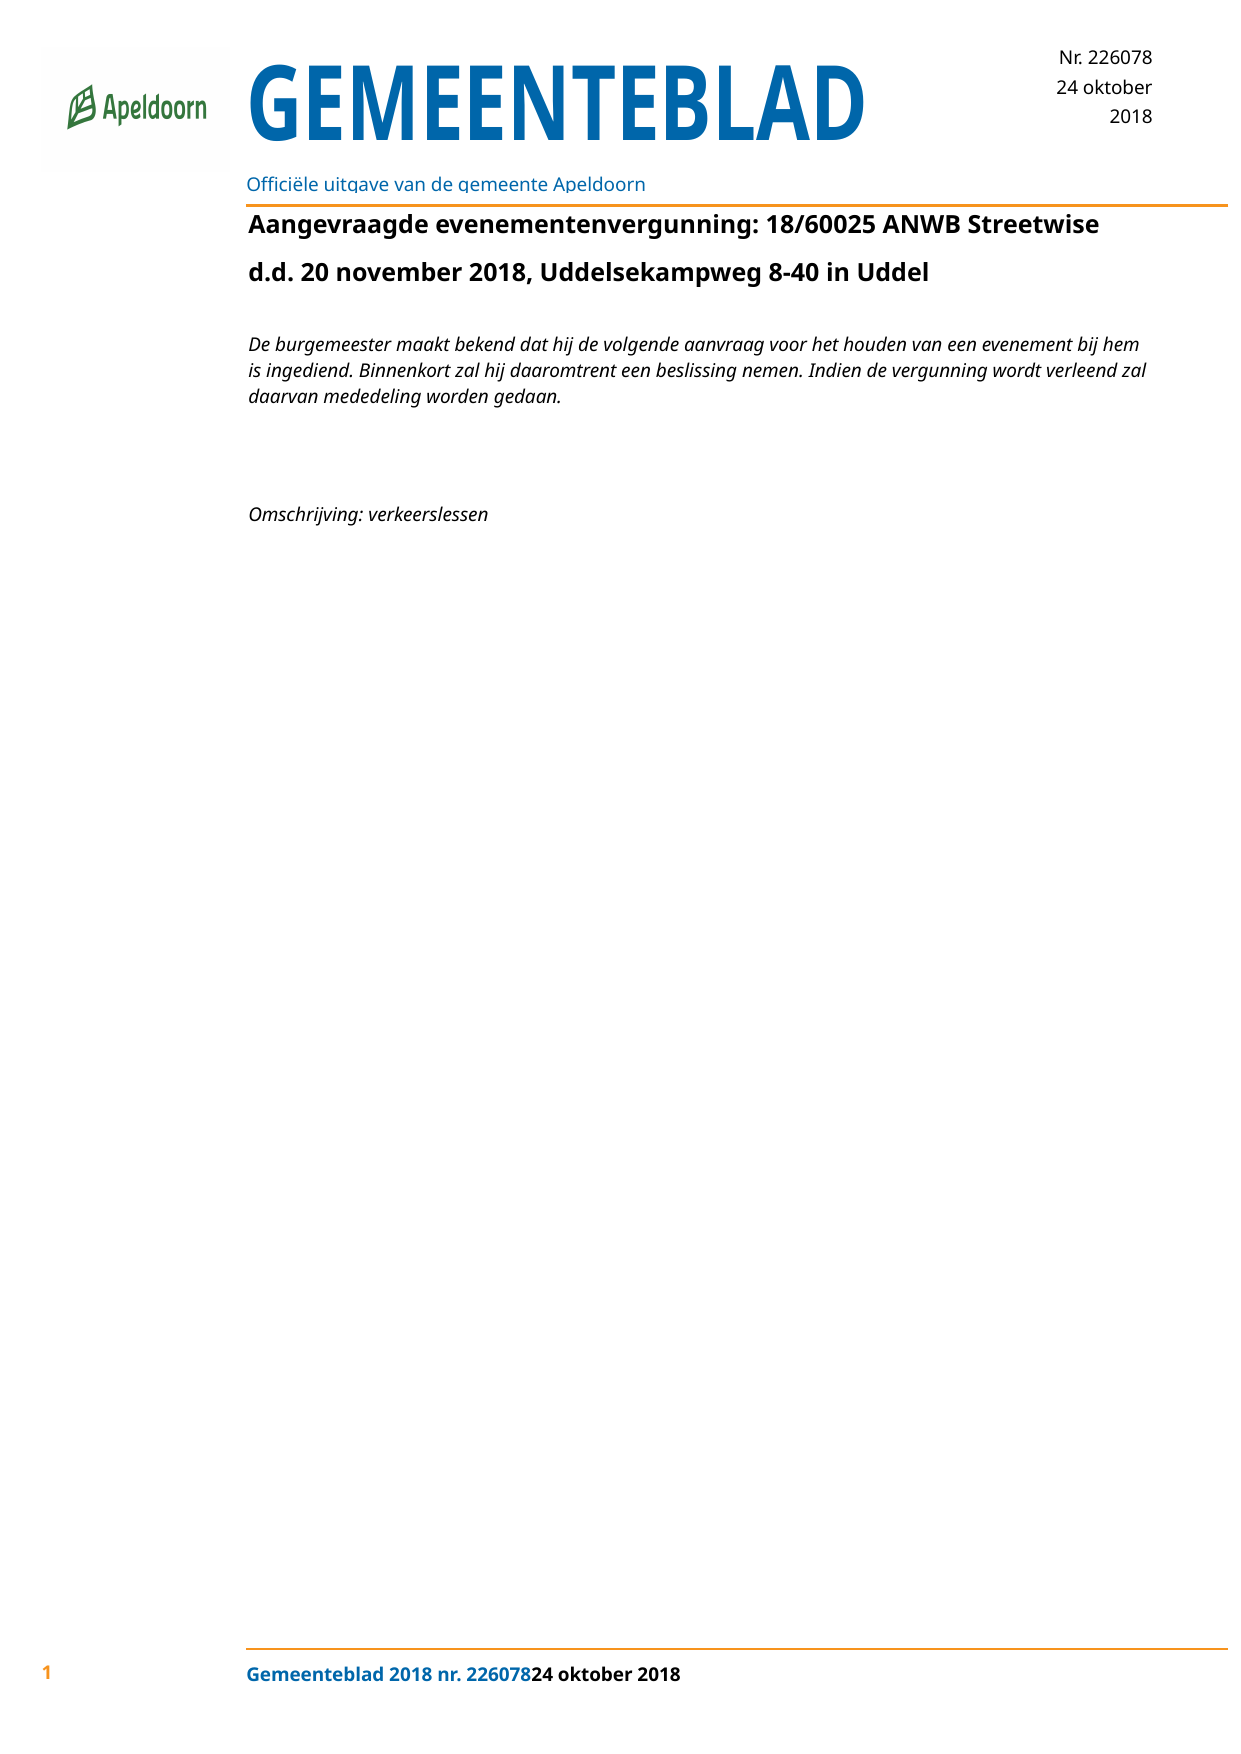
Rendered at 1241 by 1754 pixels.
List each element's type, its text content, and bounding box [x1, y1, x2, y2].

picture [41, 47, 231, 172]
text Omschrijving: verkeerslessen [248, 501, 1152, 526]
text Aangevraagde evenementenvergunning: 18/60025 ANWB Streetwise d.d. 20 november 2018, Uddelsekampweg 8-40 in Uddel [248, 207, 1152, 288]
text De burgemeester maakt bekend dat hij de volgende aanvraag voor het houden van een evenement bij hem is ingediend. Binnenkort zal hij daaromtrent een beslissing nemen. Indien de vergunning wordt verleend zal daarvan mededeling worden gedaan. [248, 331, 1152, 409]
